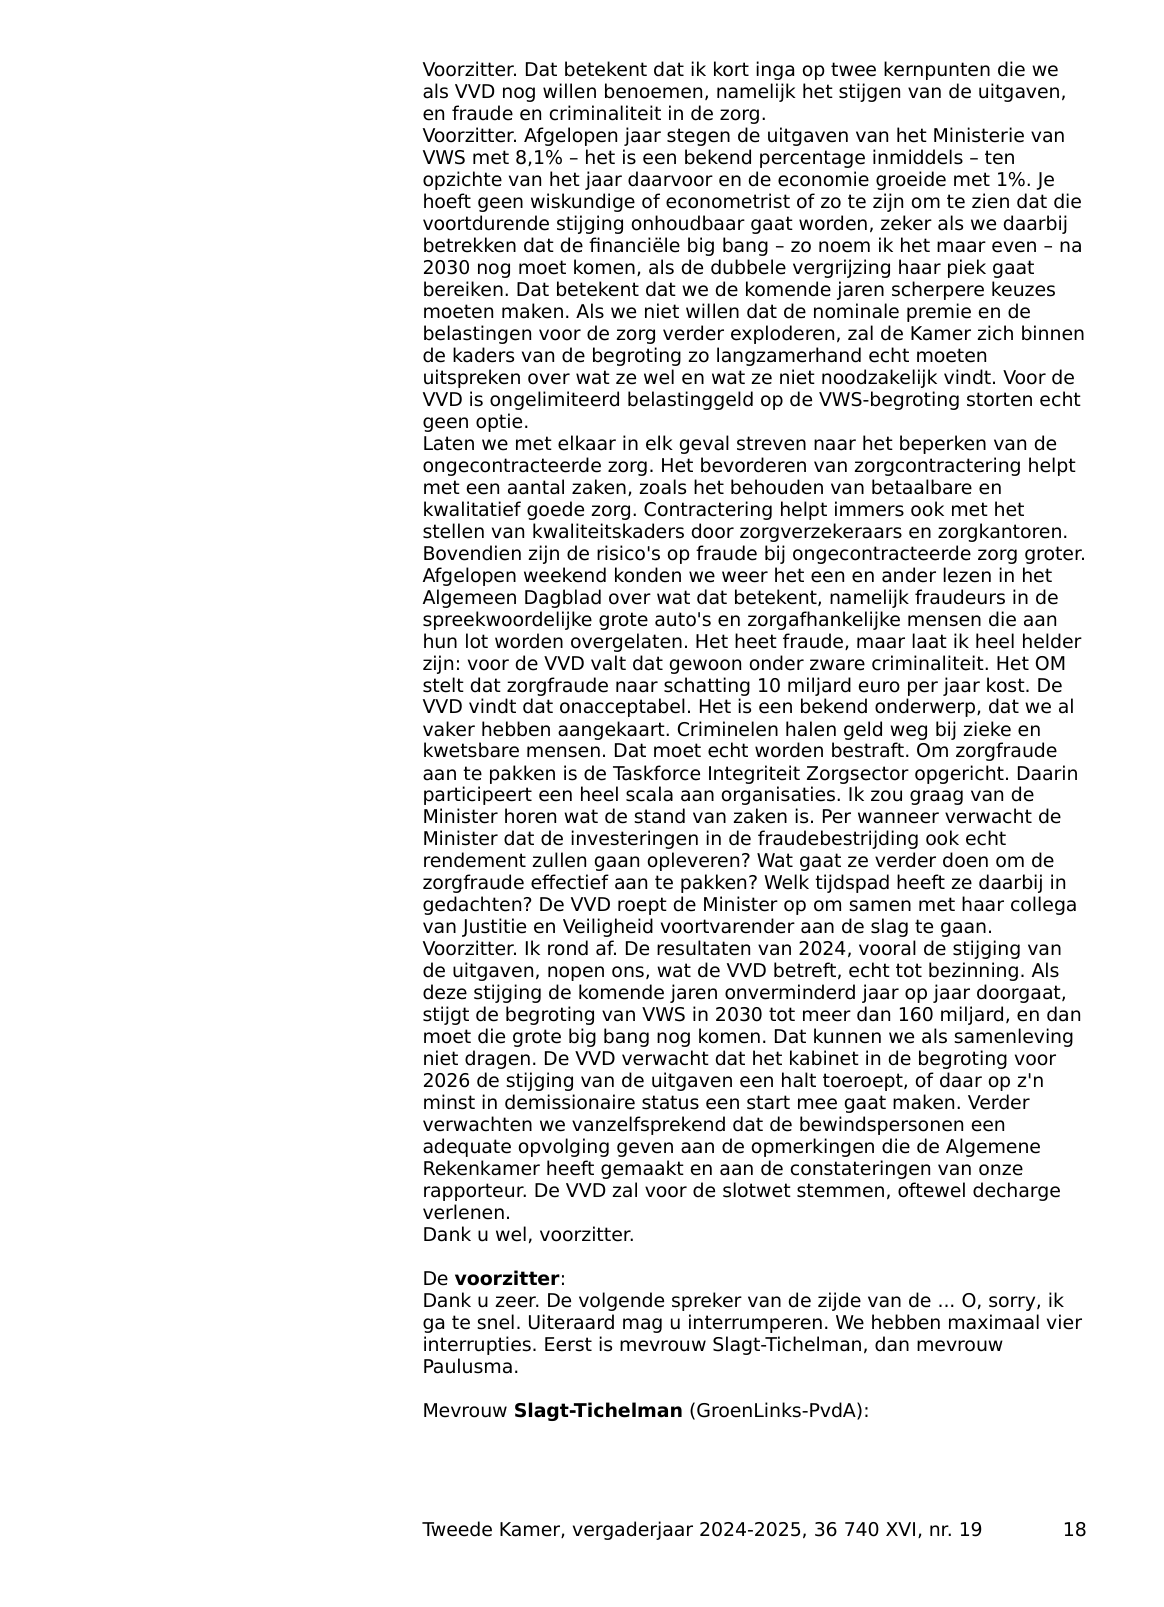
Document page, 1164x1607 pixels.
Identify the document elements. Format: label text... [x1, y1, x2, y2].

text Voorzitter. Ik rond af. De resultaten van 2024, vooral de stijging van de uitgaven, nopen ons, wat de VVD betreft, echt tot bezinning. Als deze stijging de komende jaren onverminderd jaar op jaar doorgaat, stijgt de begroting van VWS in 2030 tot meer dan 160 miljard, en dan moet die grote big bang nog komen. Dat kunnen we als samenleving niet dragen. De VVD verwacht dat het kabinet in de begroting voor 2026 de stijging van de uitgaven een halt toeroept, of daar op z'n minst in demissionaire status een start mee gaat maken. Verder verwachten we vanzelfsprekend dat de bewindspersonen een adequate opvolging geven aan de opmerkingen die de Algemene Rekenkamer heeft gemaakt en aan de constateringen van onze rapporteur. De VVD zal voor de slotwet stemmen, oftewel decharge verlenen. [422, 938, 1087, 1224]
text Mevrouw Slagt-Tichelman (GroenLinks-PvdA): [422, 1400, 1087, 1422]
text Dank u wel, voorzitter. [422, 1224, 1087, 1246]
text Dank u zeer. De volgende spreker van de zijde van de ... O, sorry, ik ga te snel. Uiteraard mag u interrumperen. We hebben maximaal vier interrupties. Eerst is mevrouw Slagt-Tichelman, dan mevrouw Paulusma. [422, 1290, 1087, 1378]
text De voorzitter: [422, 1268, 1087, 1290]
text Voorzitter. Dat betekent dat ik kort inga op twee kernpunten die we als VVD nog willen benoemen, namelijk het stijgen van de uitgaven, en fraude en criminaliteit in de zorg. [422, 59, 1087, 125]
text Voorzitter. Afgelopen jaar stegen de uitgaven van het Ministerie van VWS met 8,1% – het is een bekend percentage inmiddels – ten opzichte van het jaar daarvoor en de economie groeide met 1%. Je hoeft geen wiskundige of econometrist of zo te zijn om te zien dat die voortdurende stijging onhoudbaar gaat worden, zeker als we daarbij betrekken dat de financiële big bang – zo noem ik het maar even – na 2030 nog moet komen, als de dubbele vergrijzing haar piek gaat bereiken. Dat betekent dat we de komende jaren scherpere keuzes moeten maken. Als we niet willen dat de nominale premie en de belastingen voor de zorg verder exploderen, zal de Kamer zich binnen de kaders van de begroting zo langzamerhand echt moeten uitspreken over wat ze wel en wat ze niet noodzakelijk vindt. Voor de VVD is ongelimiteerd belastinggeld op de VWS-begroting storten echt geen optie. [422, 125, 1087, 433]
text Laten we met elkaar in elk geval streven naar het beperken van de ongecontracteerde zorg. Het bevorderen van zorgcontractering helpt met een aantal zaken, zoals het behouden van betaalbare en kwalitatief goede zorg. Contractering helpt immers ook met het stellen van kwaliteitskaders door zorgverzekeraars en zorgkantoren. Bovendien zijn de risico's op fraude bij ongecontracteerde zorg groter. Afgelopen weekend konden we weer het een en ander lezen in het Algemeen Dagblad over wat dat betekent, namelijk fraudeurs in de spreekwoordelijke grote auto's en zorgafhankelijke mensen die aan hun lot worden overgelaten. Het heet fraude, maar laat ik heel helder zijn: voor de VVD valt dat gewoon onder zware criminaliteit. Het OM stelt dat zorgfraude naar schatting 10 miljard euro per jaar kost. De VVD vindt dat onacceptabel. Het is een bekend onderwerp, dat we al vaker hebben aangekaart. Criminelen halen geld weg bij zieke en kwetsbare mensen. Dat moet echt worden bestraft. Om zorgfraude aan te pakken is de Taskforce Integriteit Zorgsector opgericht. Daarin participeert een heel scala aan organisaties. Ik zou graag van de Minister horen wat de stand van zaken is. Per wanneer verwacht de Minister dat de investeringen in de fraudebestrijding ook echt rendement zullen gaan opleveren? Wat gaat ze verder doen om de zorgfraude effectief aan te pakken? Welk tijdspad heeft ze daarbij in gedachten? De VVD roept de Minister op om samen met haar collega van Justitie en Veiligheid voortvarender aan de slag te gaan. [422, 433, 1087, 938]
